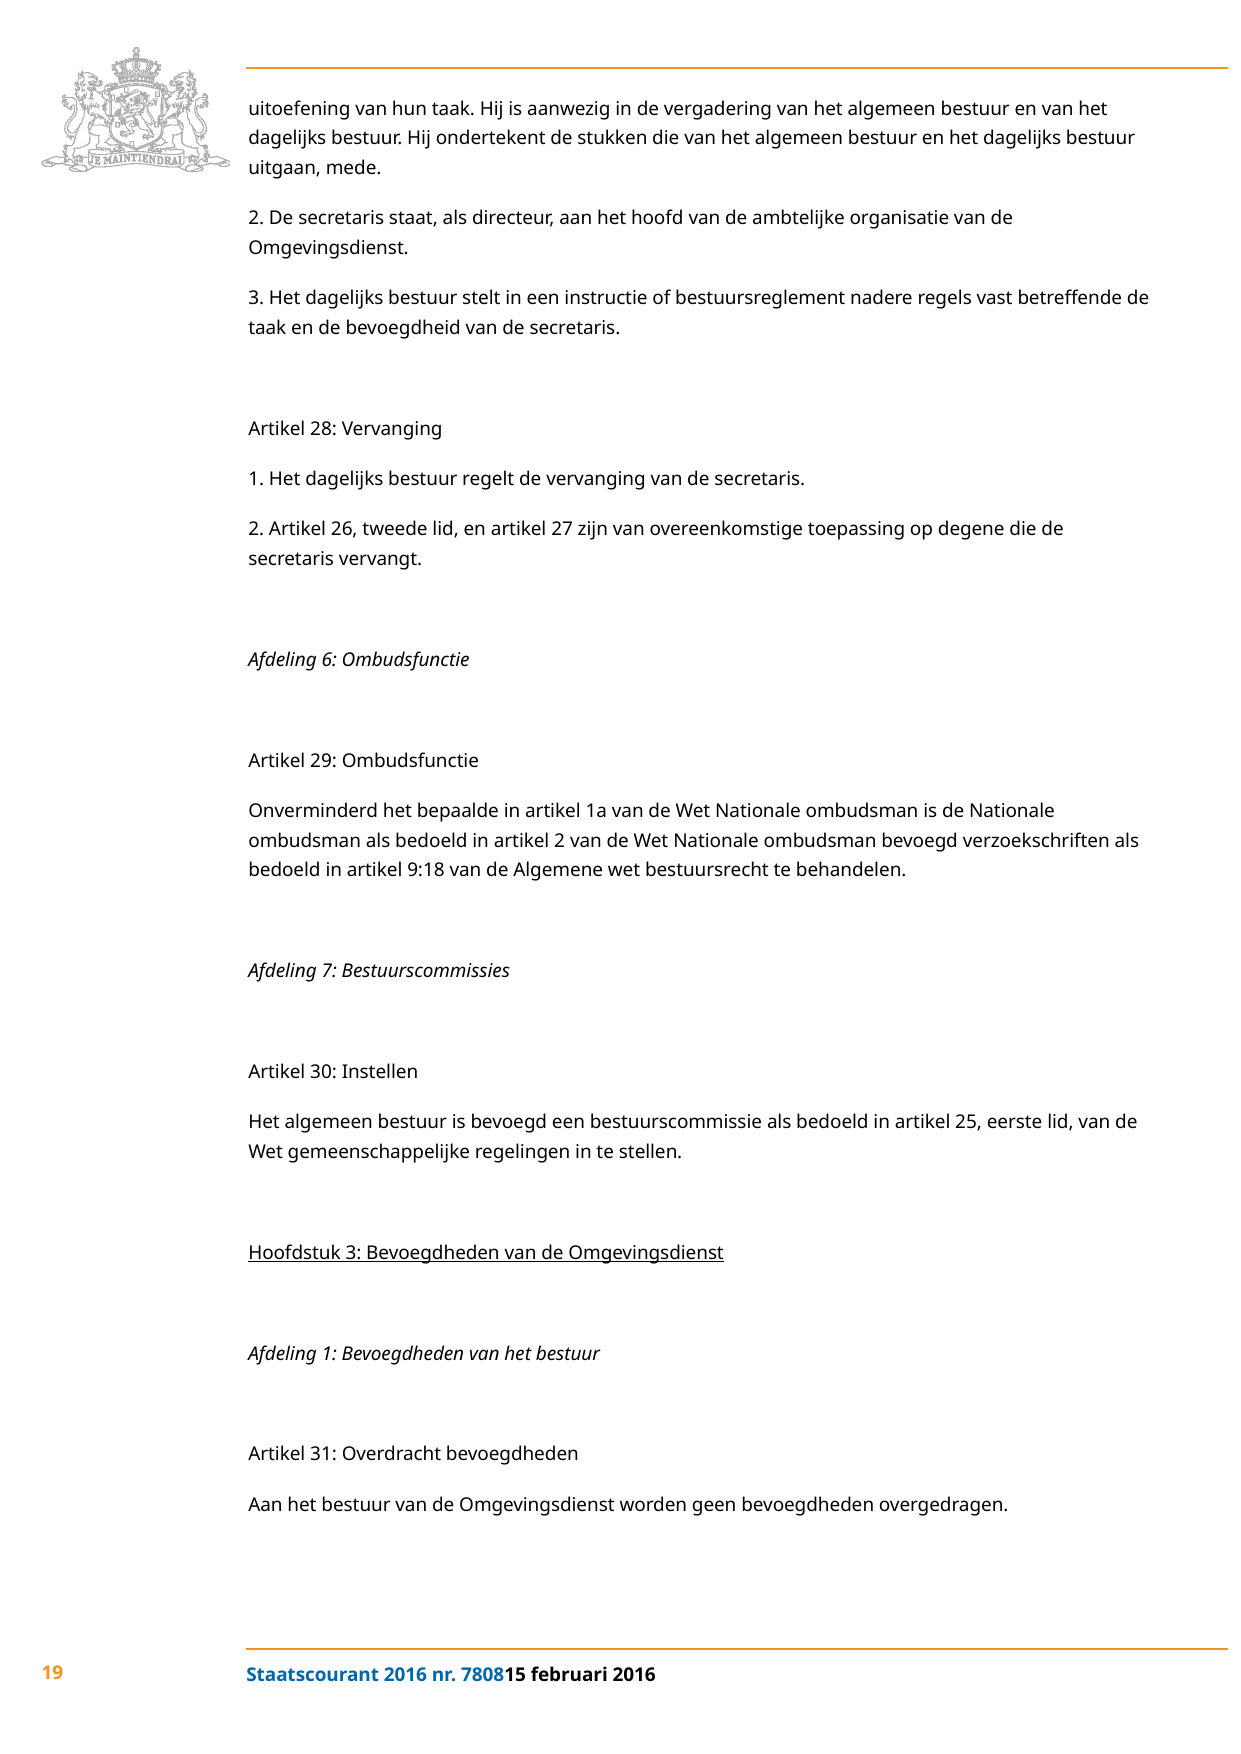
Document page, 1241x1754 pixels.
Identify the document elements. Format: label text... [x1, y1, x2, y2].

text uitoefening van hun taak. Hij is aanwezig in de vergadering van het algemeen bestuur en van het dagelijks bestuur. Hij ondertekent de stukken die van het algemeen bestuur en het dagelijks bestuur uitgaan, mede. [248, 95, 1152, 180]
text Afdeling 6: Ombudsfunctie [248, 646, 1152, 672]
text 1. Het dagelijks bestuur regelt de vervanging van de secretaris. [248, 465, 1152, 491]
text Artikel 30: Instellen [248, 1058, 1152, 1084]
picture [41, 47, 231, 172]
text Artikel 29: Ombudsfunctie [248, 747, 1152, 773]
text Onverminderd het bepaalde in artikel 1a van de Wet Nationale ombudsman is de Nationale ombudsman als bedoeld in artikel 2 van de Wet Nationale ombudsman bevoegd verzoekschriften als bedoeld in artikel 9:18 van de Algemene wet bestuursrecht te behandelen. [248, 797, 1152, 882]
text Hoofdstuk 3: Bevoegdheden van de Omgevingsdienst [248, 1239, 1152, 1265]
text 3. Het dagelijks bestuur stelt in een instructie of bestuursreglement nadere regels vast betreffende de taak en de bevoegdheid van de secretaris. [248, 284, 1152, 340]
text Aan het bestuur van de Omgevingsdienst worden geen bevoegdheden overgedragen. [248, 1491, 1152, 1517]
text Het algemeen bestuur is bevoegd een bestuurscommissie als bedoeld in artikel 25, eerste lid, van de Wet gemeenschappelijke regelingen in te stellen. [248, 1108, 1152, 1164]
text 2. De secretaris staat, als directeur, aan het hoofd van de ambtelijke organisatie van de Omgevingsdienst. [248, 204, 1152, 260]
text Artikel 31: Overdracht bevoegdheden [248, 1441, 1152, 1466]
text Afdeling 1: Bevoegdheden van het bestuur [248, 1340, 1152, 1366]
text Artikel 28: Vervanging [248, 415, 1152, 441]
text Afdeling 7: Bestuurscommissies [248, 957, 1152, 983]
text 2. Artikel 26, tweede lid, en artikel 27 zijn van overeenkomstige toepassing op degene die de secretaris vervangt. [248, 516, 1152, 571]
